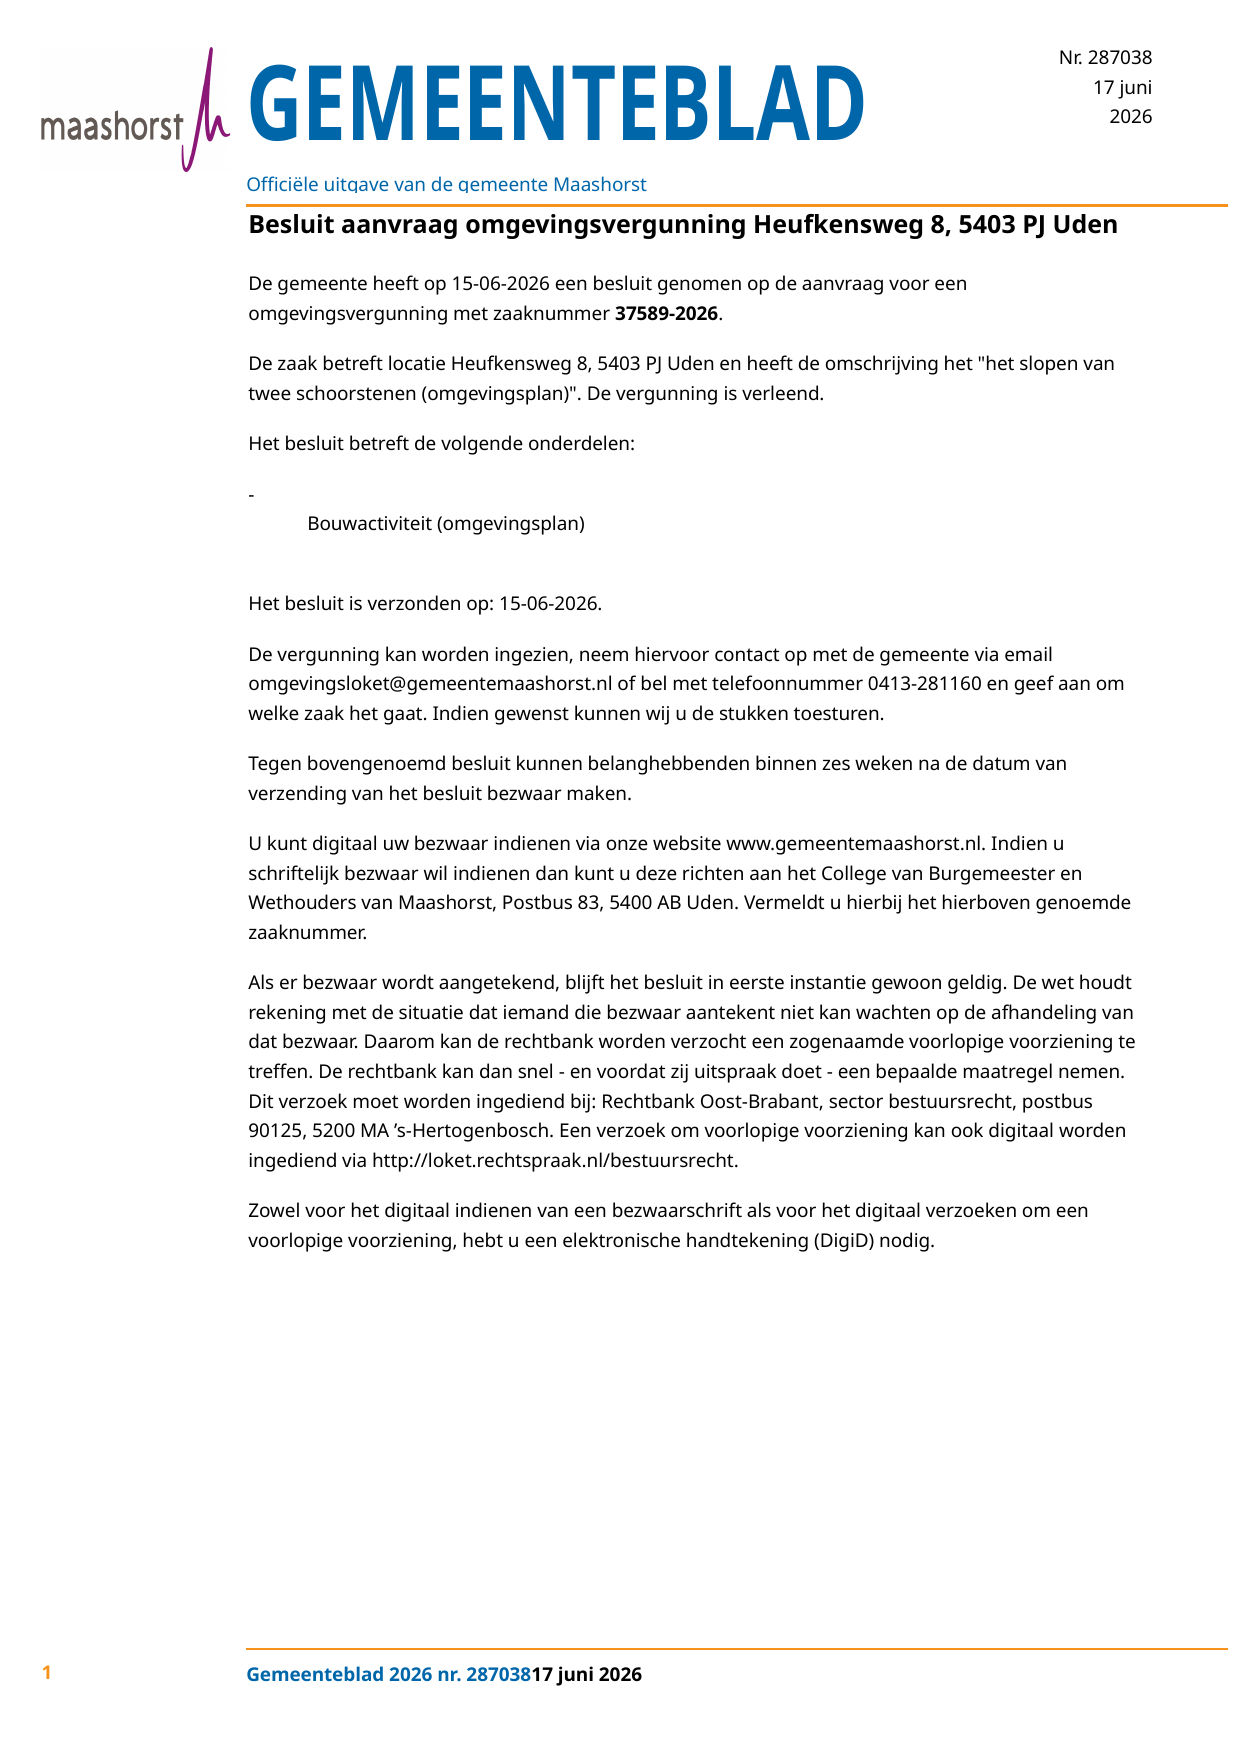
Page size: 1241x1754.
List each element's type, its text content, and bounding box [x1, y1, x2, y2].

text U kunt digitaal uw bezwaar indienen via onze website www.gemeentemaashorst.nl. Indien u schriftelijk bezwaar wil indienen dan kunt u deze richten aan het College van Burgemeester en Wethouders van Maashorst, Postbus 83, 5400 AB Uden. Vermeldt u hierbij het hierboven genoemde zaaknummer. [248, 830, 1152, 945]
text Besluit aanvraag omgevingsvergunning Heufkensweg 8, 5403 PJ Uden [248, 207, 1152, 241]
picture [41, 47, 231, 172]
text Het besluit is verzonden op: 15-06-2026. [248, 590, 1152, 616]
text Het besluit betreft de volgende onderdelen: [248, 430, 1152, 456]
text Als er bezwaar wordt aangetekend, blijft het besluit in eerste instantie gewoon geldig. De wet houdt rekening met de situatie dat iemand die bezwaar aantekent niet kan wachten op de afhandeling van dat bezwaar. Daarom kan de rechtbank worden verzocht een zogenaamde voorlopige voorziening te treffen. De rechtbank kan dan snel - en voordat zij uitspraak doet - een bepaalde maatregel nemen. Dit verzoek moet worden ingediend bij: Rechtbank Oost-Brabant, sector bestuursrecht, postbus 90125, 5200 MA ’s-Hertogenbosch. Een verzoek om voorlopige voorziening kan ook digitaal worden ingediend via http://loket.rechtspraak.nl/bestuursrecht. [248, 969, 1152, 1173]
text De gemeente heeft op 15-06-2026 een besluit genomen op de aanvraag voor een omgevingsvergunning met zaaknummer 37589-2026. [248, 270, 1152, 326]
text Tegen bovengenoemd besluit kunnen belanghebbenden binnen zes weken na de datum van verzending van het besluit bezwaar maken. [248, 750, 1152, 806]
text De vergunning kan worden ingezien, neem hiervoor contact op met de gemeente via email omgevingsloket@gemeentemaashorst.nl of bel met telefoonnummer 0413-281160 en geef aan om welke zaak het gaat. Indien gewenst kunnen wij u de stukken toesturen. [248, 641, 1152, 726]
list Bouwactiviteit (omgevingsplan) [248, 510, 1152, 536]
text De zaak betreft locatie Heufkensweg 8, 5403 PJ Uden en heeft de omschrijving het "het slopen van twee schoorstenen (omgevingsplan)". De vergunning is verleend. [248, 350, 1152, 406]
text Zowel voor het digitaal indienen van een bezwaarschrift als voor het digitaal verzoeken om een voorlopige voorziening, hebt u een elektronische handtekening (DigiD) nodig. [248, 1197, 1152, 1253]
